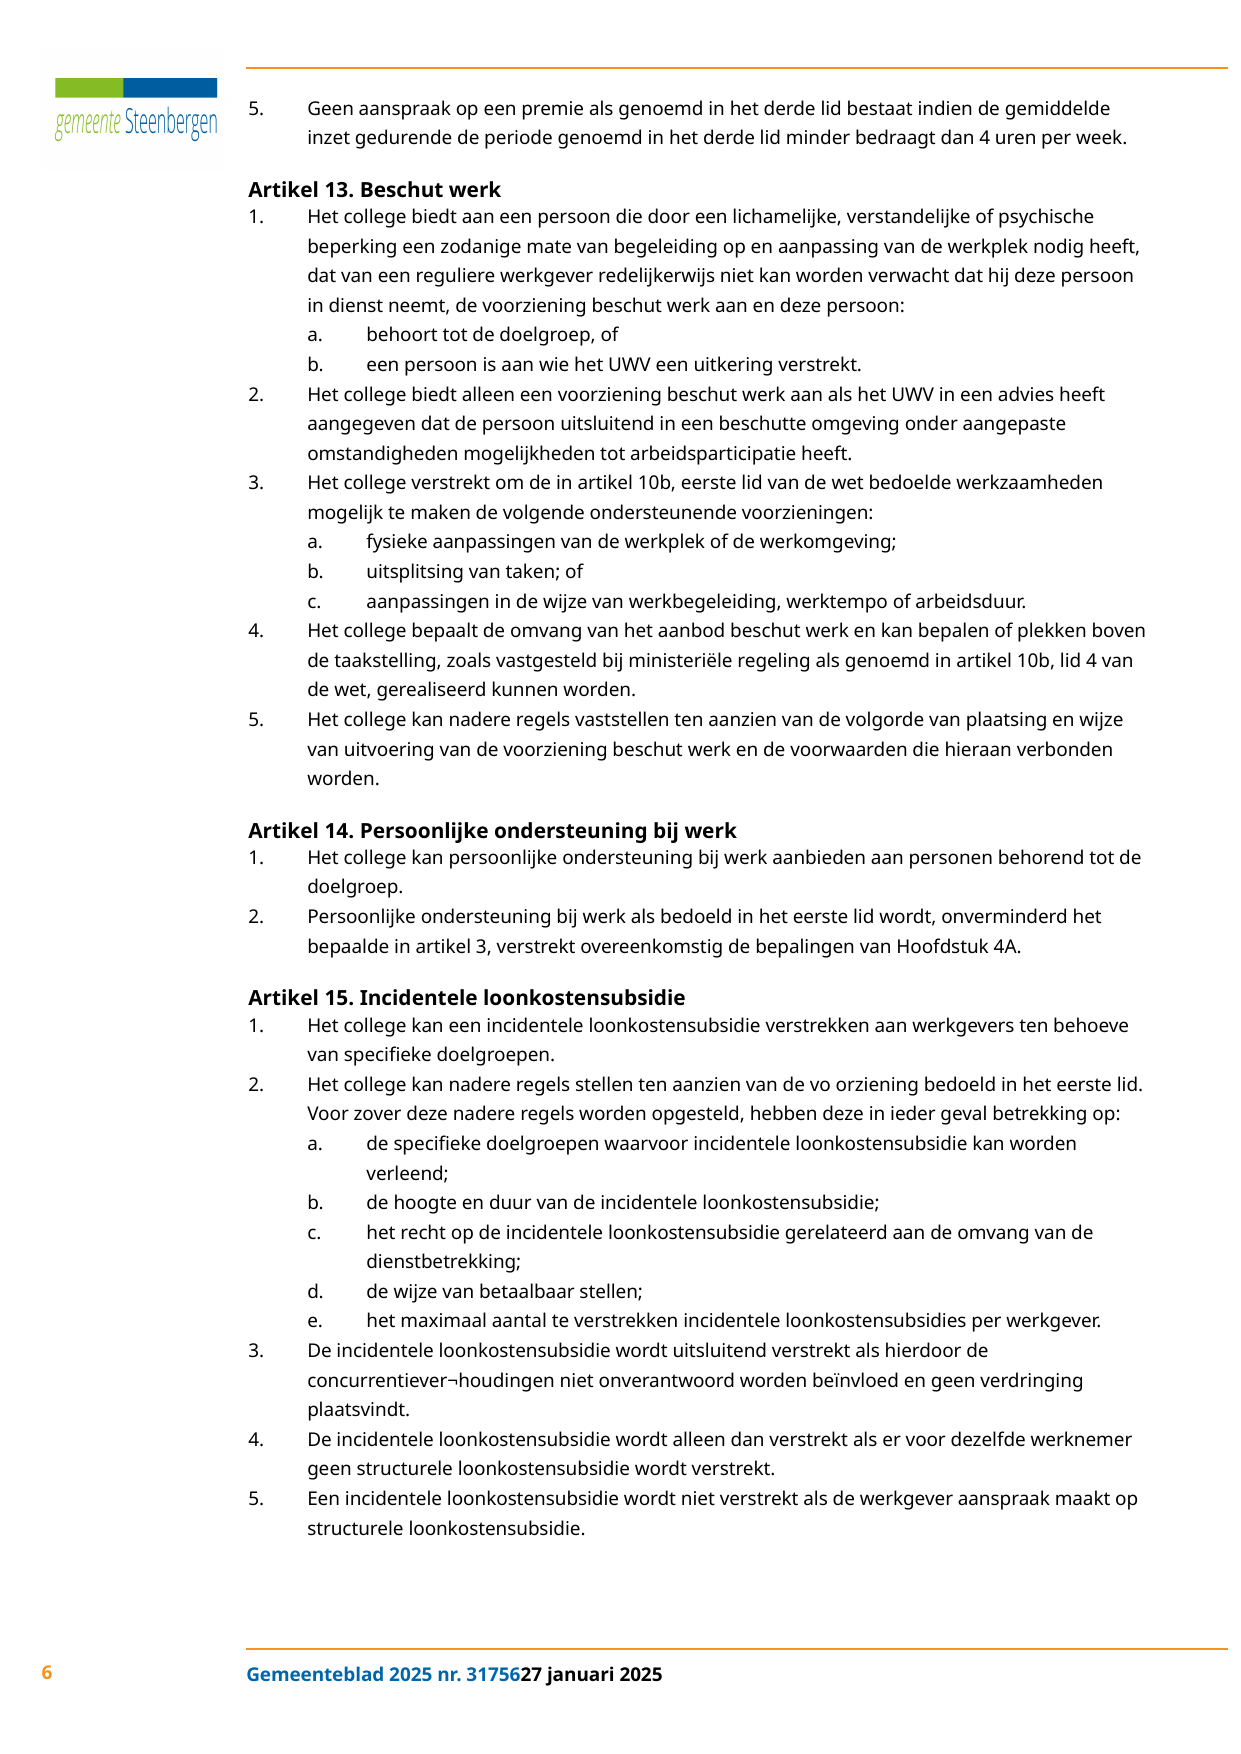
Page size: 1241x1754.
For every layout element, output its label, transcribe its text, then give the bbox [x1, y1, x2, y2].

list Persoonlijke ondersteuning bij werk als bedoeld in het eerste lid wordt, onverminderd het bepaalde in artikel 3, verstrekt overeenkomstig de bepalingen van Hoofdstuk 4A. [248, 903, 1152, 959]
list Het college verstrekt om de in artikel 10b, eerste lid van de wet bedoelde werkzaamheden mogelijk te maken de volgende ondersteunende voorzieningen: [248, 469, 1152, 525]
list Een incidentele loonkostensubsidie wordt niet verstrekt als de werkgever aanspraak maakt op structurele loonkostensubsidie. [248, 1485, 1152, 1540]
list aanpassingen in de wijze van werkbegeleiding, werktempo of arbeidsduur. [307, 588, 1152, 613]
list uitsplitsing van taken; of [307, 558, 1152, 584]
list De incidentele loonkostensubsidie wordt uitsluitend verstrekt als hierdoor de concurrentiever¬houdingen niet onverantwoord worden beïnvloed en geen verdringing plaatsvindt. [248, 1337, 1152, 1422]
list het maximaal aantal te verstrekken incidentele loonkostensubsidies per werkgever. [307, 1308, 1152, 1333]
list De incidentele loonkostensubsidie wordt alleen dan verstrekt als er voor dezelfde werknemer geen structurele loonkostensubsidie wordt verstrekt. [248, 1426, 1152, 1481]
list Het college kan nadere regels stellen ten aanzien van de vo orziening bedoeld in het eerste lid. Voor zover deze nadere regels worden opgesteld, hebben deze in ieder geval betrekking op: [248, 1071, 1152, 1126]
list Het college bepaalt de omvang van het aanbod beschut werk en kan bepalen of plekken boven de taakstelling, zoals vastgesteld bij ministeriële regeling als genoemd in artikel 10b, lid 4 van de wet, gerealiseerd kunnen worden. [248, 617, 1152, 702]
list fysieke aanpassingen van de werkplek of de werkomgeving; [307, 529, 1152, 554]
text Artikel 15. Incidentele loonkostensubsidie [248, 983, 1152, 1012]
text Artikel 13. Beschut werk [248, 175, 1152, 203]
list de wijze van betaalbaar stellen; [307, 1278, 1152, 1304]
list Het college biedt aan een persoon die door een lichamelijke, verstandelijke of psychische beperking een zodanige mate van begeleiding op en aanpassing van de werkplek nodig heeft, dat van een reguliere werkgever redelijkerwijs niet kan worden verwacht dat hij deze persoon in dienst neemt, de voorziening beschut werk aan en deze persoon: [248, 203, 1152, 318]
text Artikel 14. Persoonlijke ondersteuning bij werk [248, 816, 1152, 844]
list Het college kan persoonlijke ondersteuning bij werk aanbieden aan personen behorend tot de doelgroep. [248, 844, 1152, 899]
list Het college kan nadere regels vaststellen ten aanzien van de volgorde van plaatsing en wijze van uitvoering van de voorziening beschut werk en de voorwaarden die hieraan verbonden worden. [248, 706, 1152, 791]
list de hoogte en duur van de incidentele loonkostensubsidie; [307, 1189, 1152, 1215]
list de specifieke doelgroepen waarvoor incidentele loonkostensubsidie kan worden verleend; [307, 1130, 1152, 1185]
list Het college biedt alleen een voorziening beschut werk aan als het UWV in een advies heeft aangegeven dat de persoon uitsluitend in een beschutte omgeving onder aangepaste omstandigheden mogelijkheden tot arbeidsparticipatie heeft. [248, 381, 1152, 466]
list een persoon is aan wie het UWV een uitkering verstrekt. [307, 351, 1152, 377]
list Het college kan een incidentele loonkostensubsidie verstrekken aan werkgevers ten behoeve van specifieke doelgroepen. [248, 1012, 1152, 1067]
list Geen aanspraak op een premie als genoemd in het derde lid bestaat indien de gemiddelde inzet gedurende de periode genoemd in het derde lid minder bedraagt dan 4 uren per week. [248, 95, 1152, 150]
list behoort tot de doelgroep, of [307, 322, 1152, 347]
picture [41, 47, 231, 172]
list het recht op de incidentele loonkostensubsidie gerelateerd aan de omvang van de dienstbetrekking; [307, 1219, 1152, 1274]
